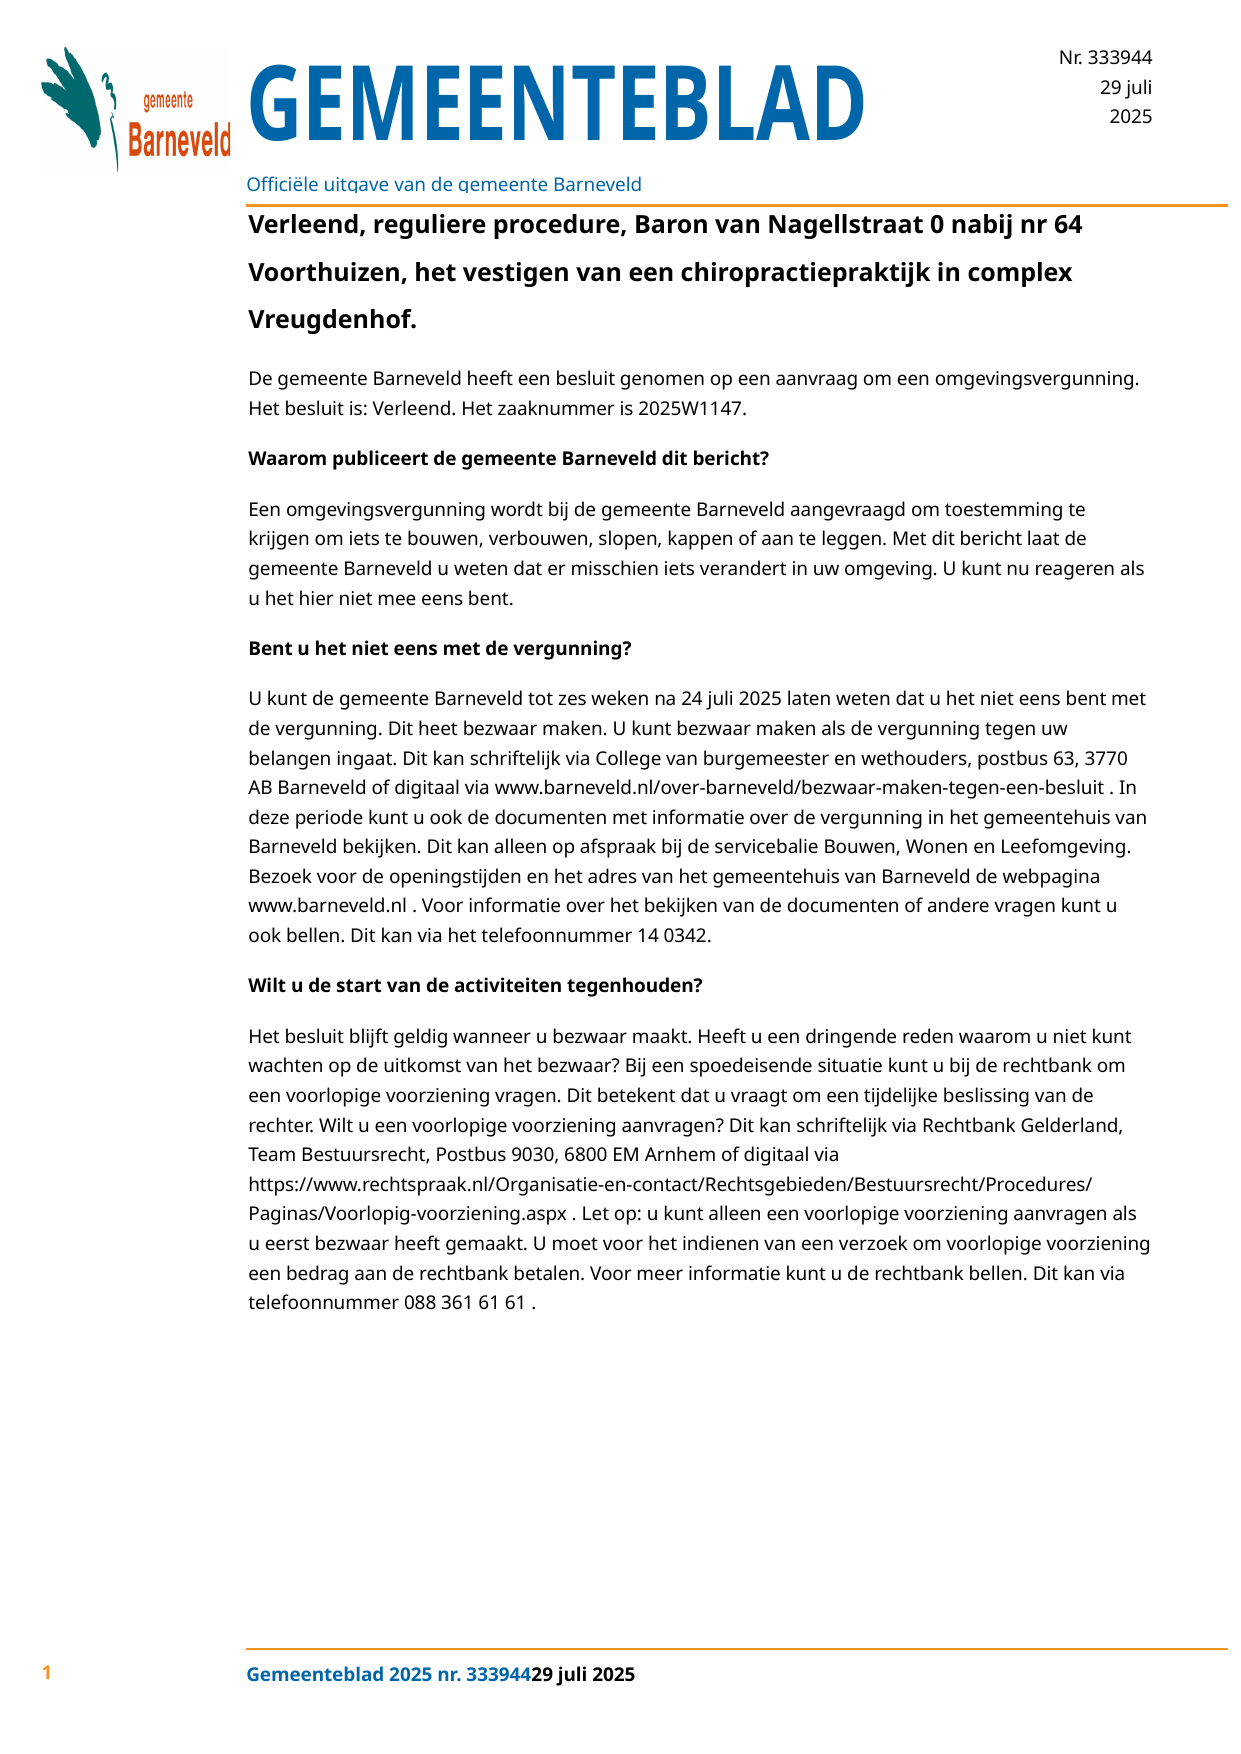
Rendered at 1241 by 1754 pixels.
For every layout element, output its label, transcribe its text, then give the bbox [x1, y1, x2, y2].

text Het besluit blijft geldig wanneer u bezwaar maakt. Heeft u een dringende reden waarom u niet kunt wachten op de uitkomst van het bezwaar? Bij een spoedeisende situatie kunt u bij de rechtbank om een voorlopige voorziening vragen. Dit betekent dat u vraagt om een tijdelijke beslissing van de rechter. Wilt u een voorlopige voorziening aanvragen? Dit kan schriftelijk via Rechtbank Gelderland, Team Bestuursrecht, Postbus 9030, 6800 EM Arnhem of digitaal via https://www.rechtspraak.nl/Organisatie-en-contact/Rechtsgebieden/Bestuursrecht/Procedures/Paginas/Voorlopig-voorziening.aspx . Let op: u kunt alleen een voorlopige voorziening aanvragen als u eerst bezwaar heeft gemaakt. U moet voor het indienen van een verzoek om voorlopige voorziening een bedrag aan de rechtbank betalen. Voor meer informatie kunt u de rechtbank bellen. Dit kan via telefoonnummer 088 361 61 61 . [248, 1023, 1152, 1315]
picture [41, 47, 231, 172]
text Wilt u de start van de activiteiten tegenhouden? [248, 973, 1152, 998]
text Verleend, reguliere procedure, Baron van Nagellstraat 0 nabij nr 64 Voorthuizen, het vestigen van een chiropractiepraktijk in complex Vreugdenhof. [248, 207, 1152, 336]
text Waarom publiceert de gemeente Barneveld dit bericht? [248, 446, 1152, 471]
text De gemeente Barneveld heeft een besluit genomen op een aanvraag om een omgevingsvergunning. Het besluit is: Verleend. Het zaaknummer is 2025W1147. [248, 366, 1152, 421]
text Een omgevingsvergunning wordt bij de gemeente Barneveld aangevraagd om toestemming te krijgen om iets te bouwen, verbouwen, slopen, kappen of aan te leggen. Met dit bericht laat de gemeente Barneveld u weten dat er misschien iets verandert in uw omgeving. U kunt nu reageren als u het hier niet mee eens bent. [248, 496, 1152, 610]
text U kunt de gemeente Barneveld tot zes weken na 24 juli 2025 laten weten dat u het niet eens bent met de vergunning. Dit heet bezwaar maken. U kunt bezwaar maken als de vergunning tegen uw belangen ingaat. Dit kan schriftelijk via College van burgemeester en wethouders, postbus 63, 3770 AB Barneveld of digitaal via www.barneveld.nl/over-barneveld/bezwaar-maken-tegen-een-besluit . In deze periode kunt u ook de documenten met informatie over de vergunning in het gemeentehuis van Barneveld bekijken. Dit kan alleen op afspraak bij de servicebalie Bouwen, Wonen en Leefomgeving. Bezoek voor de openingstijden en het adres van het gemeentehuis van Barneveld de webpagina www.barneveld.nl . Voor informatie over het bekijken van de documenten of andere vragen kunt u ook bellen. Dit kan via het telefoonnummer 14 0342. [248, 686, 1152, 948]
text Bent u het niet eens met de vergunning? [248, 635, 1152, 661]
